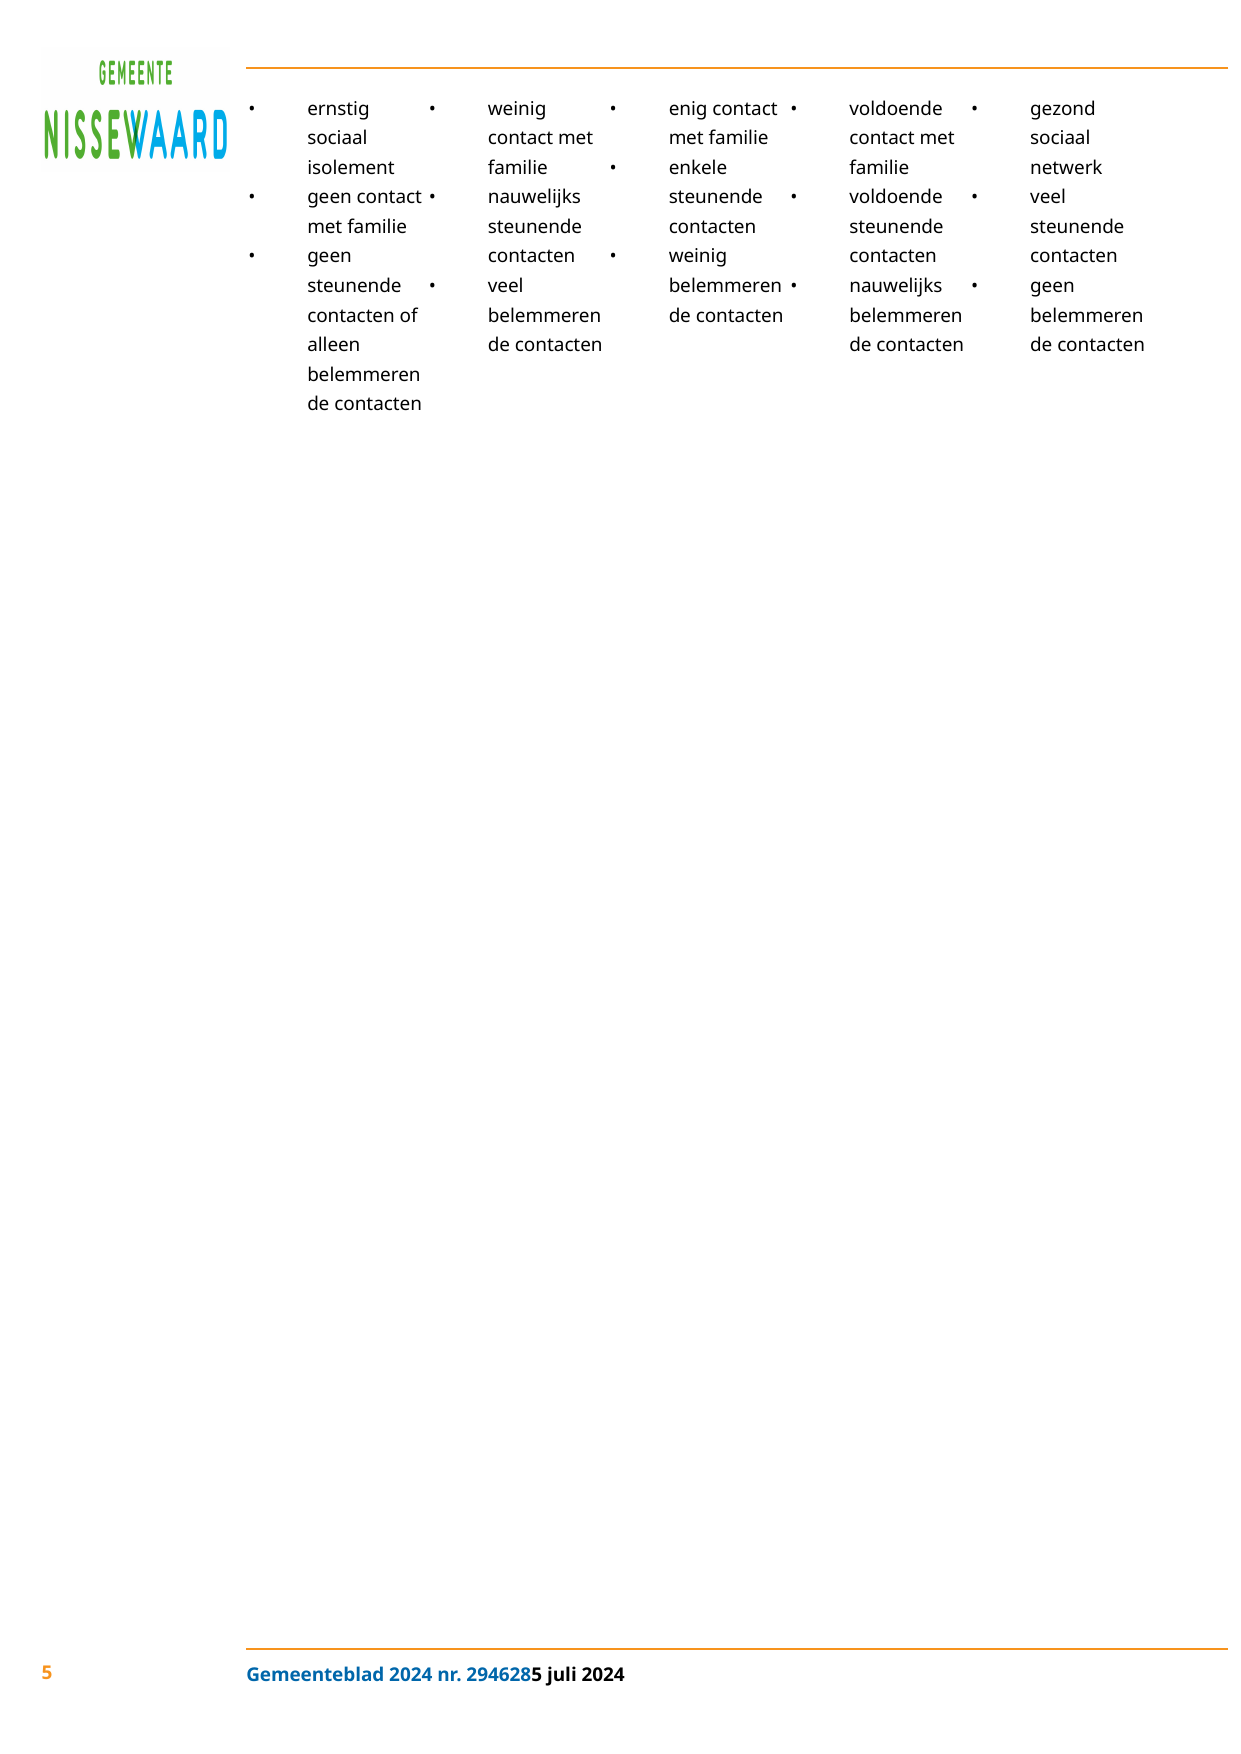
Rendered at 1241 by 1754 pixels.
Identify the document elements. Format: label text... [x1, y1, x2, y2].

table_cell weinig contact met familie nauwelijks steunende contacten veel belemmerende contacten [429, 95, 609, 416]
table_cell voldoende contact met familie voldoende steunende contacten nauwelijks belemmerende contacten [790, 95, 971, 416]
table_cell enig contact met familie enkele steunende contacten weinig belemmerende contacten [609, 95, 790, 416]
table_cell gezond sociaal netwerk veel steunende contacten geen belemmerende contacten [971, 95, 1152, 416]
picture [41, 47, 231, 172]
table_cell ernstig sociaal isolement geen contact met familie geen steunende contacten of alleen belemmerende contacten [248, 95, 429, 416]
